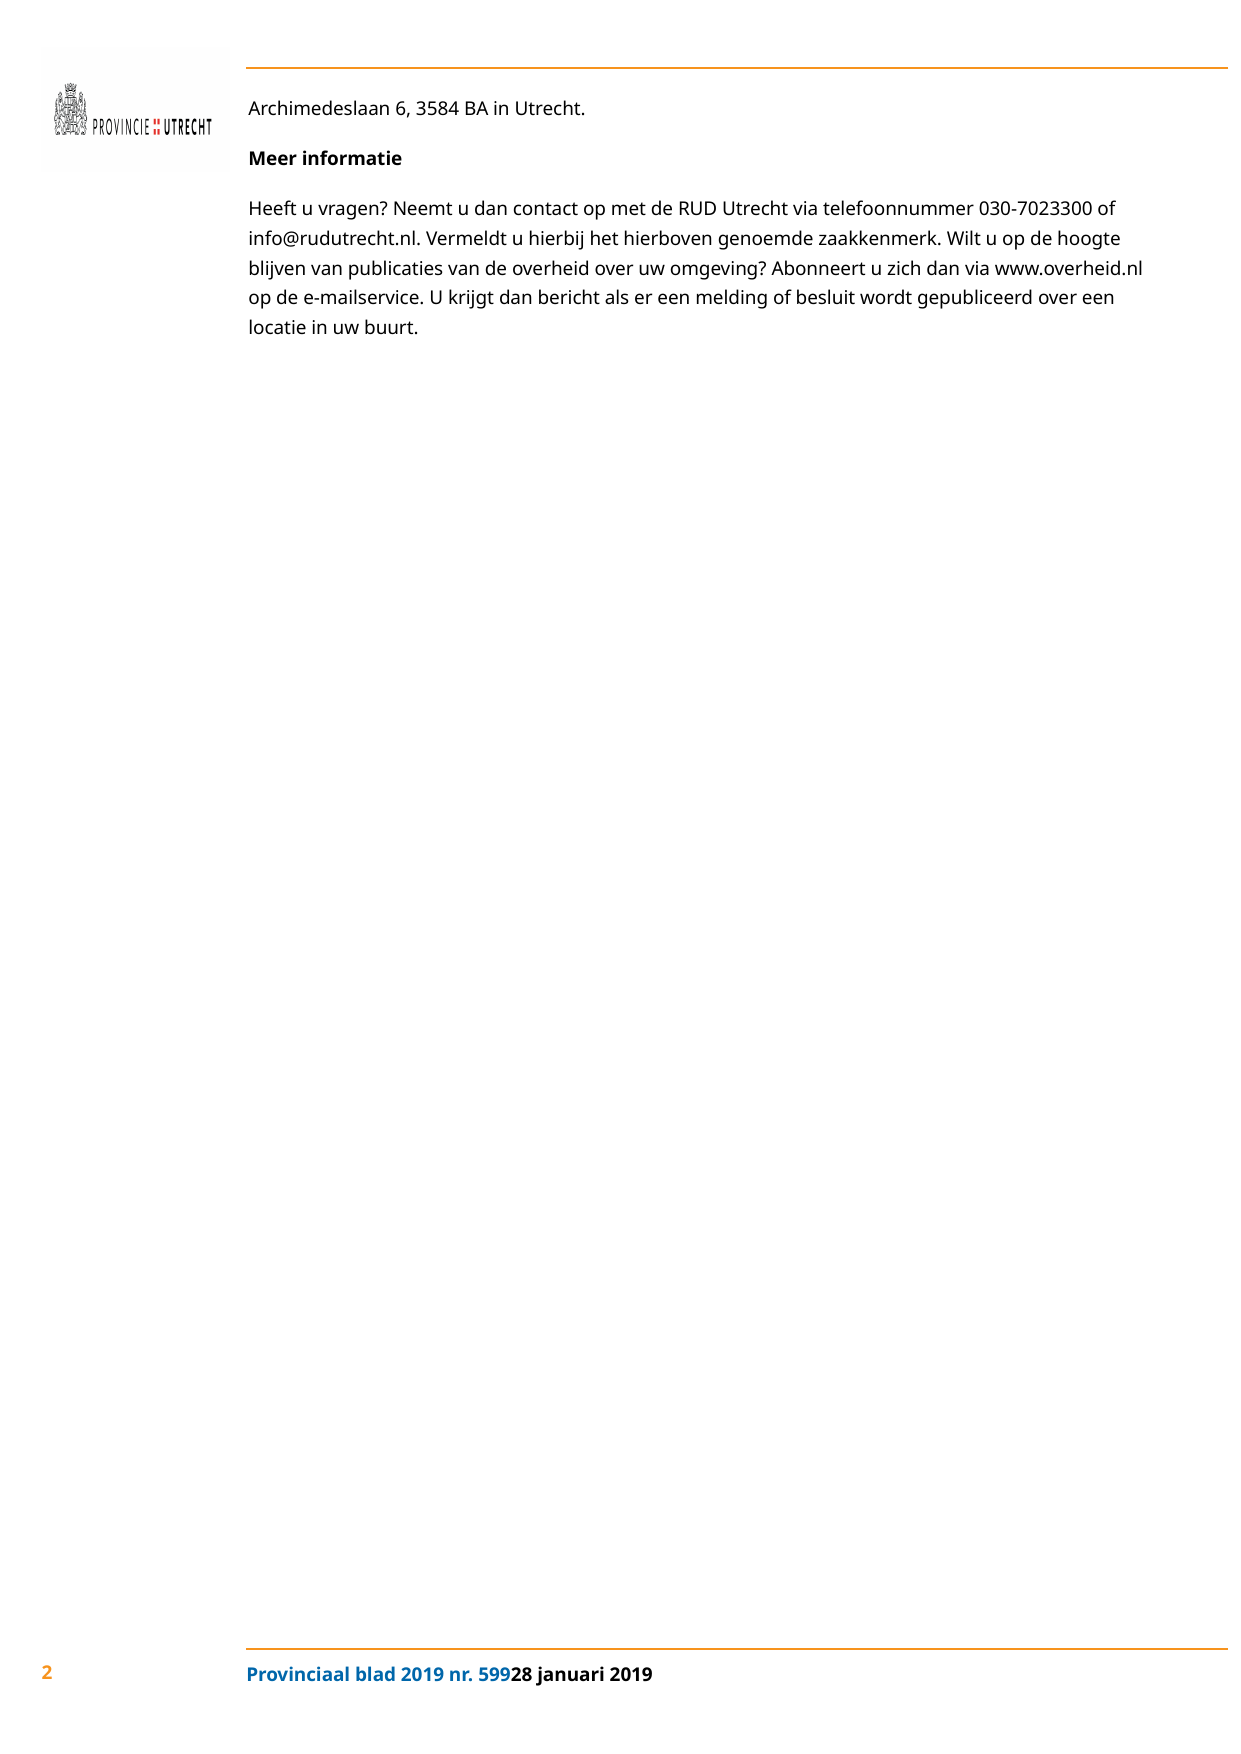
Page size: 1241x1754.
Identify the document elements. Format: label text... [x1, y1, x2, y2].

text Heeft u vragen? Neemt u dan contact op met de RUD Utrecht via telefoonnummer 030-7023300 of info@rudutrecht.nl. Vermeldt u hierbij het hierboven genoemde zaakkenmerk. Wilt u op de hoogte blijven van publicaties van de overheid over uw omgeving? Abonneert u zich dan via www.overheid.nl op de e-mailservice. U krijgt dan bericht als er een melding of besluit wordt gepubliceerd over een locatie in uw buurt. [248, 196, 1152, 340]
text Archimedeslaan 6, 3584 BA in Utrecht. [248, 95, 1152, 121]
picture [41, 47, 231, 172]
text Meer informatie [248, 145, 1152, 171]
